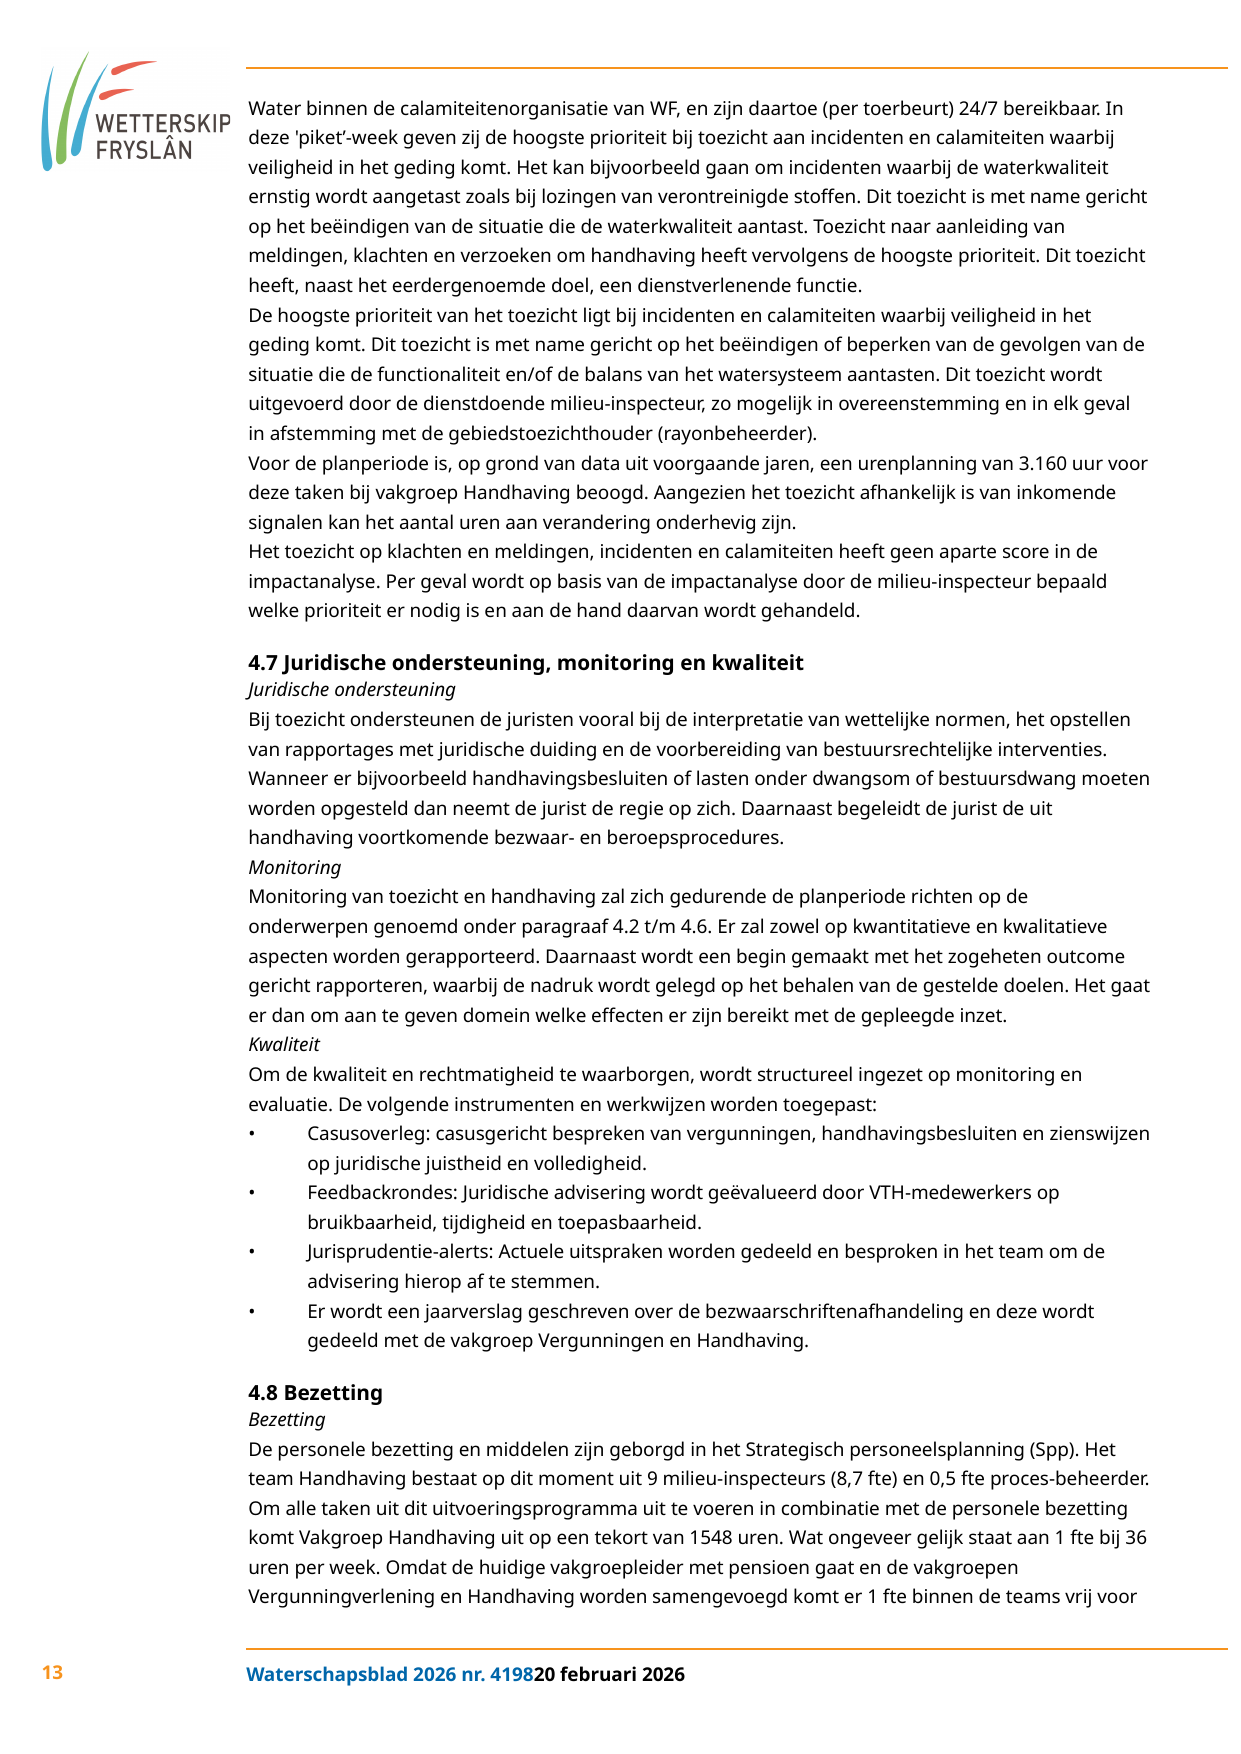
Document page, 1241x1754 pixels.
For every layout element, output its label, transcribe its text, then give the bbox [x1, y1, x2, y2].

text Het toezicht op klachten en meldingen, incidenten en calamiteiten heeft geen aparte score in de impactanalyse. Per geval wordt op basis van de impactanalyse door de milieu-inspecteur bepaald welke prioriteit er nodig is en aan de hand daarvan wordt gehandeld. [248, 538, 1152, 623]
list Casusoverleg: casusgericht bespreken van vergunningen, handhavingsbesluiten en zienswijzen op juridische juistheid en volledigheid. [248, 1120, 1152, 1176]
picture [41, 47, 231, 172]
text Voor de planperiode is, op grond van data uit voorgaande jaren, een urenplanning van 3.160 uur voor deze taken bij vakgroep Handhaving beoogd. Aangezien het toezicht afhankelijk is van inkomende signalen kan het aantal uren aan verandering onderhevig zijn. [248, 450, 1152, 535]
list Jurisprudentie-alerts: Actuele uitspraken worden gedeeld en besproken in het team om de advisering hierop af te stemmen. [248, 1239, 1152, 1294]
text De hoogste prioriteit van het toezicht ligt bij incidenten en calamiteiten waarbij veiligheid in het geding komt. Dit toezicht is met name gericht op het beëindigen of beperken van de gevolgen van de situatie die de functionaliteit en/of de balans van het watersysteem aantasten. Dit toezicht wordt uitgevoerd door de dienstdoende milieu-inspecteur, zo mogelijk in overeenstemming en in elk geval in afstemming met de gebiedstoezichthouder (rayonbeheerder). [248, 302, 1152, 446]
text Kwaliteit [248, 1032, 1152, 1057]
text Monitoring [248, 854, 1152, 880]
text Bezetting [248, 1406, 1152, 1432]
text 4.8 Bezetting [248, 1378, 1152, 1406]
text 4.7 Juridische ondersteuning, monitoring en kwaliteit [248, 648, 1152, 677]
text Juridische ondersteuning [248, 677, 1152, 702]
text Monitoring van toezicht en handhaving zal zich gedurende de planperiode richten op de onderwerpen genoemd onder paragraaf 4.2 t/m 4.6. Er zal zowel op kwantitatieve en kwalitatieve aspecten worden gerapporteerd. Daarnaast wordt een begin gemaakt met het zogeheten outcome gericht rapporteren, waarbij de nadruk wordt gelegd op het behalen van de gestelde doelen. Het gaat er dan om aan te geven domein welke effecten er zijn bereikt met de gepleegde inzet. [248, 884, 1152, 1028]
list Er wordt een jaarverslag geschreven over de bezwaarschriftenafhandeling en deze wordt gedeeld met de vakgroep Vergunningen en Handhaving. [248, 1298, 1152, 1353]
text Water binnen de calamiteitenorganisatie van WF, en zijn daartoe (per toerbeurt) 24/7 bereikbaar. In deze 'piket’-week geven zij de hoogste prioriteit bij toezicht aan incidenten en calamiteiten waarbij veiligheid in het geding komt. Het kan bijvoorbeeld gaan om incidenten waarbij de waterkwaliteit ernstig wordt aangetast zoals bij lozingen van verontreinigde stoffen. Dit toezicht is met name gericht op het beëindigen van de situatie die de waterkwaliteit aantast. Toezicht naar aanleiding van meldingen, klachten en verzoeken om handhaving heeft vervolgens de hoogste prioriteit. Dit toezicht heeft, naast het eerdergenoemde doel, een dienstverlenende functie. [248, 95, 1152, 298]
text Bij toezicht ondersteunen de juristen vooral bij de interpretatie van wettelijke normen, het opstellen van rapportages met juridische duiding en de voorbereiding van bestuursrechtelijke interventies. Wanneer er bijvoorbeeld handhavingsbesluiten of lasten onder dwangsom of bestuursdwang moeten worden opgesteld dan neemt de jurist de regie op zich. Daarnaast begeleidt de jurist de uit handhaving voortkomende bezwaar- en beroepsprocedures. [248, 706, 1152, 850]
list Feedbackrondes: Juridische advisering wordt geëvalueerd door VTH-medewerkers op bruikbaarheid, tijdigheid en toepasbaarheid. [248, 1179, 1152, 1235]
text De personele bezetting en middelen zijn geborgd in het Strategisch personeelsplanning (Spp). Het team Handhaving bestaat op dit moment uit 9 milieu-inspecteurs (8,7 fte) en 0,5 fte proces-beheerder. Om alle taken uit dit uitvoeringsprogramma uit te voeren in combinatie met de personele bezetting komt Vakgroep Handhaving uit op een tekort van 1548 uren. Wat ongeveer gelijk staat aan 1 fte bij 36 uren per week. Omdat de huidige vakgroepleider met pensioen gaat en de vakgroepen Vergunningverlening en Handhaving worden samengevoegd komt er 1 fte binnen de teams vrij voor [248, 1436, 1152, 1609]
text Om de kwaliteit en rechtmatigheid te waarborgen, wordt structureel ingezet op monitoring en evaluatie. De volgende instrumenten en werkwijzen worden toegepast: [248, 1061, 1152, 1116]
